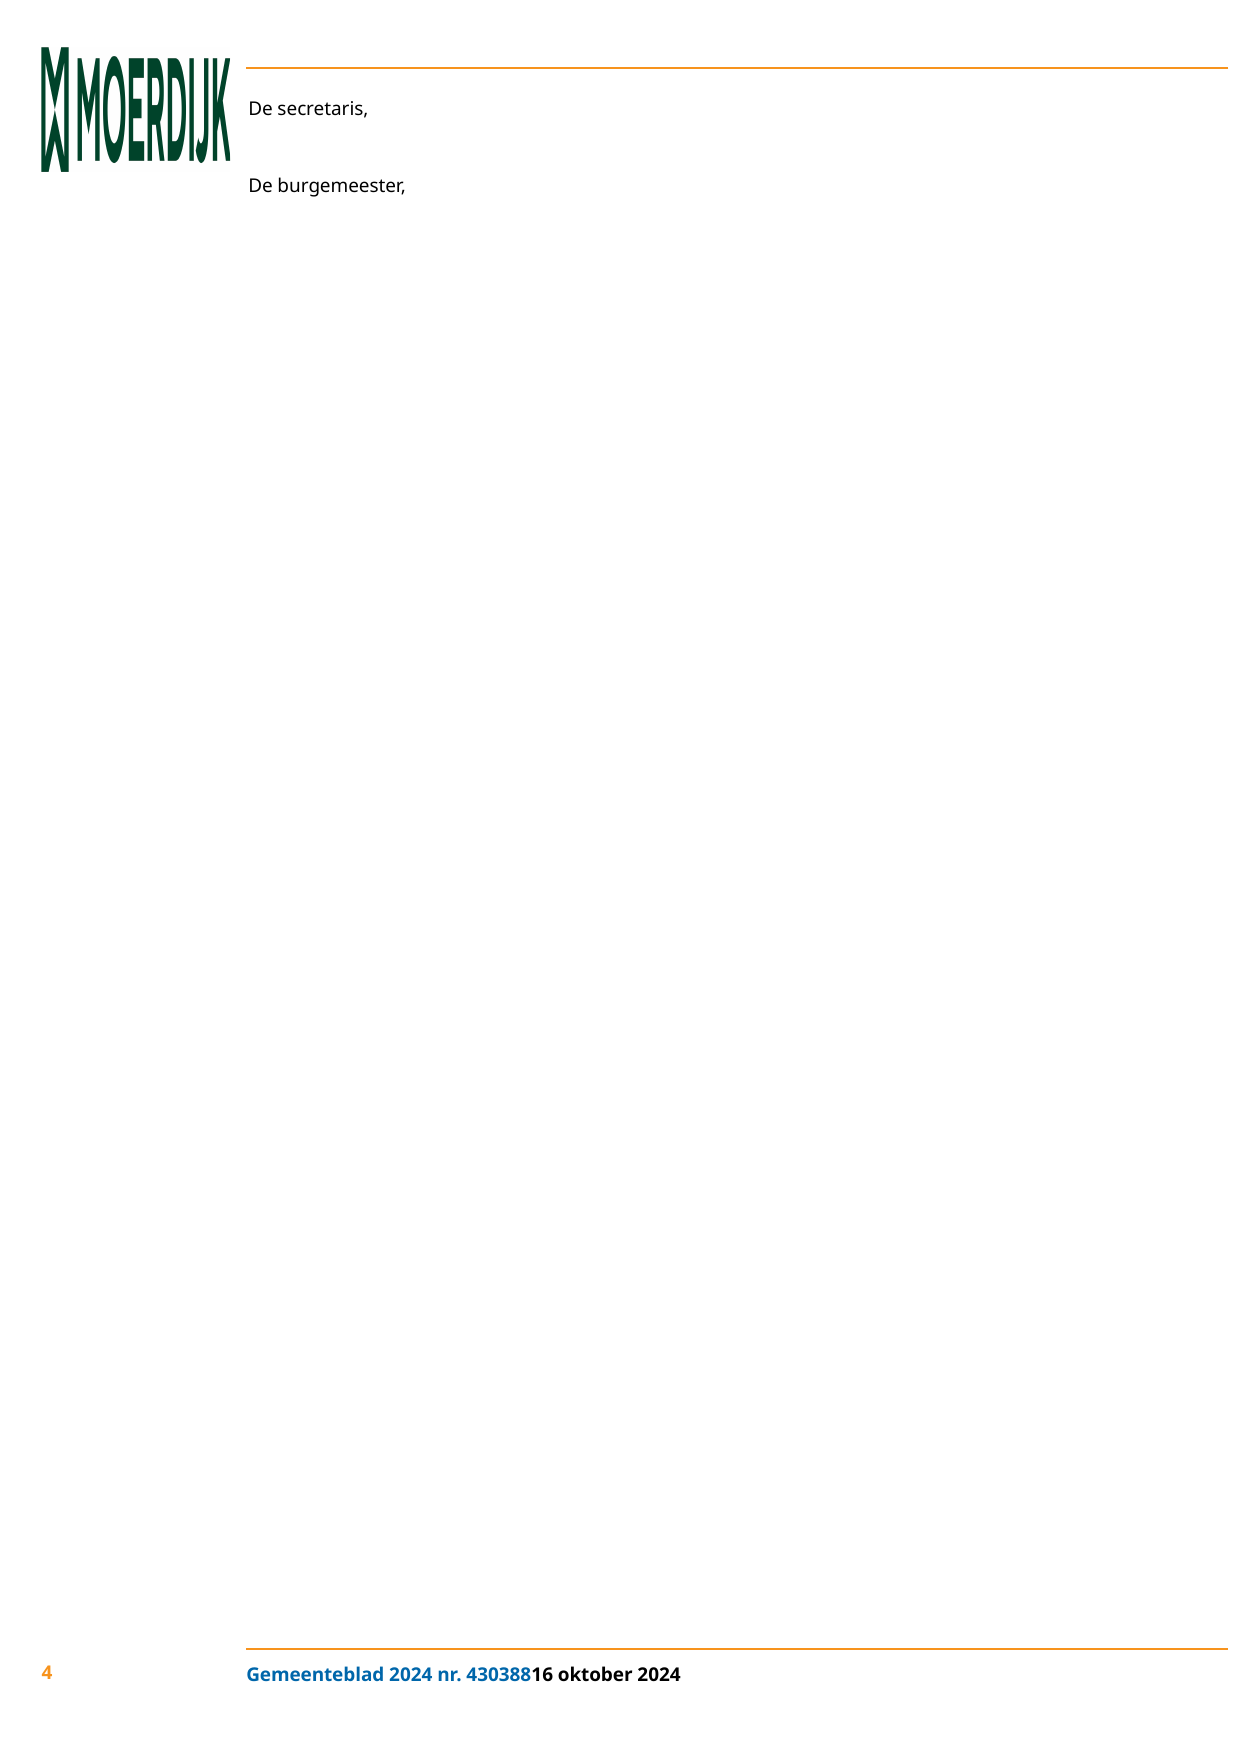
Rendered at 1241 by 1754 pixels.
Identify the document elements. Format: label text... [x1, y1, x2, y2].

text De secretaris, [248, 95, 1152, 121]
picture [41, 47, 231, 172]
text De burgemeester, [248, 172, 1152, 198]
